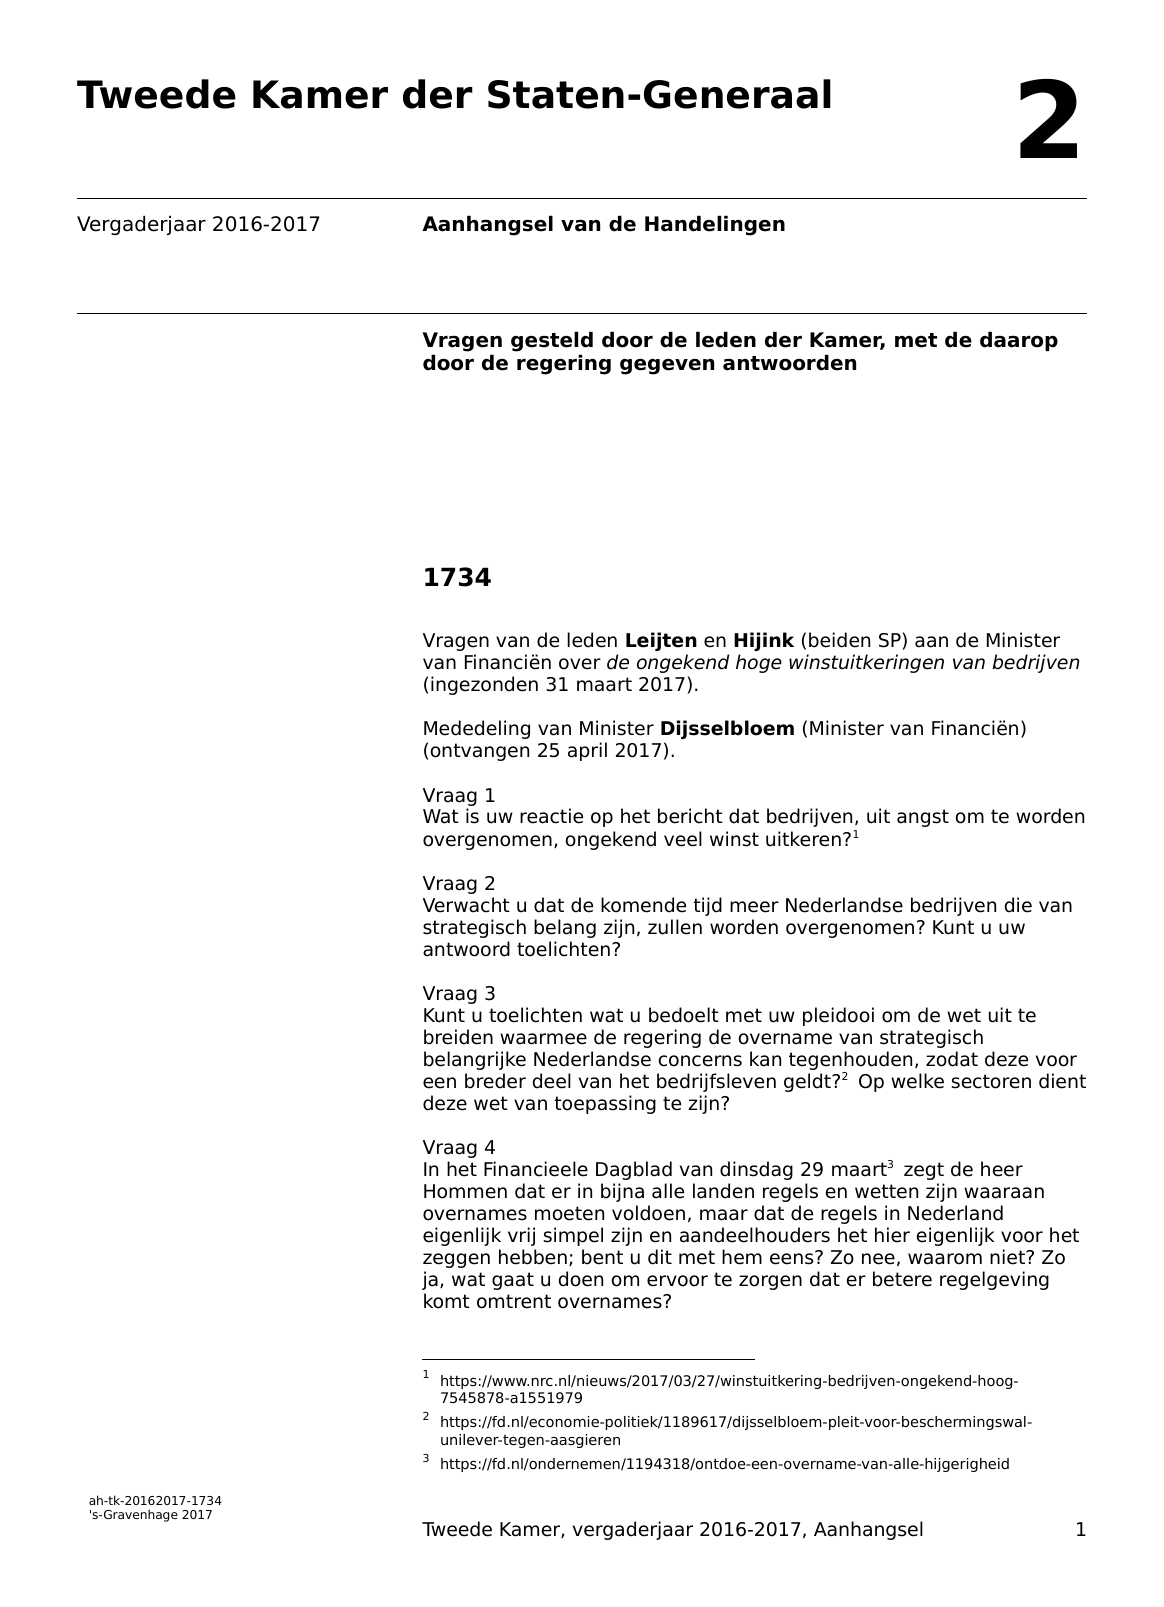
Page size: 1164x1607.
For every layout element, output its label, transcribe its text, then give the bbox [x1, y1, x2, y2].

text Vraag 3 [422, 983, 1087, 1005]
table_cell [77, 314, 422, 375]
text https://fd.nl/ondernemen/1194318/ontdoe-een-overname-van-alle-hijgerigheid [422, 1452, 1087, 1474]
text https://www.nrc.nl/nieuws/2017/03/27/winstuitkering-bedrijven-ongekend-hoog-7545878-a1551979 [422, 1368, 1087, 1407]
text Mededeling van Minister Dijsselbloem (Minister van Financiën) (ontvangen 25 april 2017). [422, 718, 1087, 762]
text Verwacht u dat de komende tijd meer Nederlandse bedrijven die van strategisch belang zijn, zullen worden overgenomen? Kunt u uw antwoord toelichten? [422, 894, 1087, 961]
text ah-tk-20162017-1734 [88, 1494, 323, 1508]
table_cell Aanhangsel van de Handelingen [422, 199, 1087, 313]
text Wat is uw reactie op het bericht dat bedrijven, uit angst om te worden overgenomen, ongekend veel winst uitkeren? [422, 806, 1087, 850]
text https://fd.nl/economie-politiek/1189617/dijsselbloem-pleit-voor-beschermingswal-unilever-tegen-aasgieren [422, 1410, 1087, 1449]
text Vraag 4 [422, 1137, 1087, 1159]
table_header 2 [886, 59, 1087, 198]
text Vraag 1 [422, 784, 1087, 806]
text In het Financieele Dagblad van dinsdag 29 maart zegt de heer Hommen dat er in bijna alle landen regels en wetten zijn waaraan overnames moeten voldoen, maar dat de regels in Nederland eigenlijk vrij simpel zijn en aandeelhouders het hier eigenlijk voor het zeggen hebben; bent u dit met hem eens? Zo nee, waarom niet? Zo ja, wat gaat u doen om ervoor te zorgen dat er betere regelgeving komt omtrent overnames? [422, 1159, 1087, 1313]
table_cell Vergaderjaar 2016-2017 [77, 199, 422, 313]
text Vragen van de leden Leijten en Hijink (beiden SP) aan de Minister van Financiën over de ongekend hoge winstuitkeringen van bedrijven (ingezonden 31 maart 2017). [422, 630, 1087, 696]
text 1734 [422, 563, 1087, 592]
text Kunt u toelichten wat u bedoelt met uw pleidooi om de wet uit te breiden waarmee de regering de overname van strategisch belangrijke Nederlandse concerns kan tegenhouden, zodat deze voor een breder deel van het bedrijfsleven geldt? Op welke sectoren dient deze wet van toepassing te zijn? [422, 1005, 1087, 1114]
text Vraag 2 [422, 873, 1087, 894]
table_cell Vragen gesteld door de leden der Kamer, met de daarop door de regering gegeven antwoorden [422, 314, 1087, 375]
text 's-Gravenhage 2017 [88, 1508, 323, 1522]
table_header Tweede Kamer der Staten-Generaal [77, 59, 886, 198]
